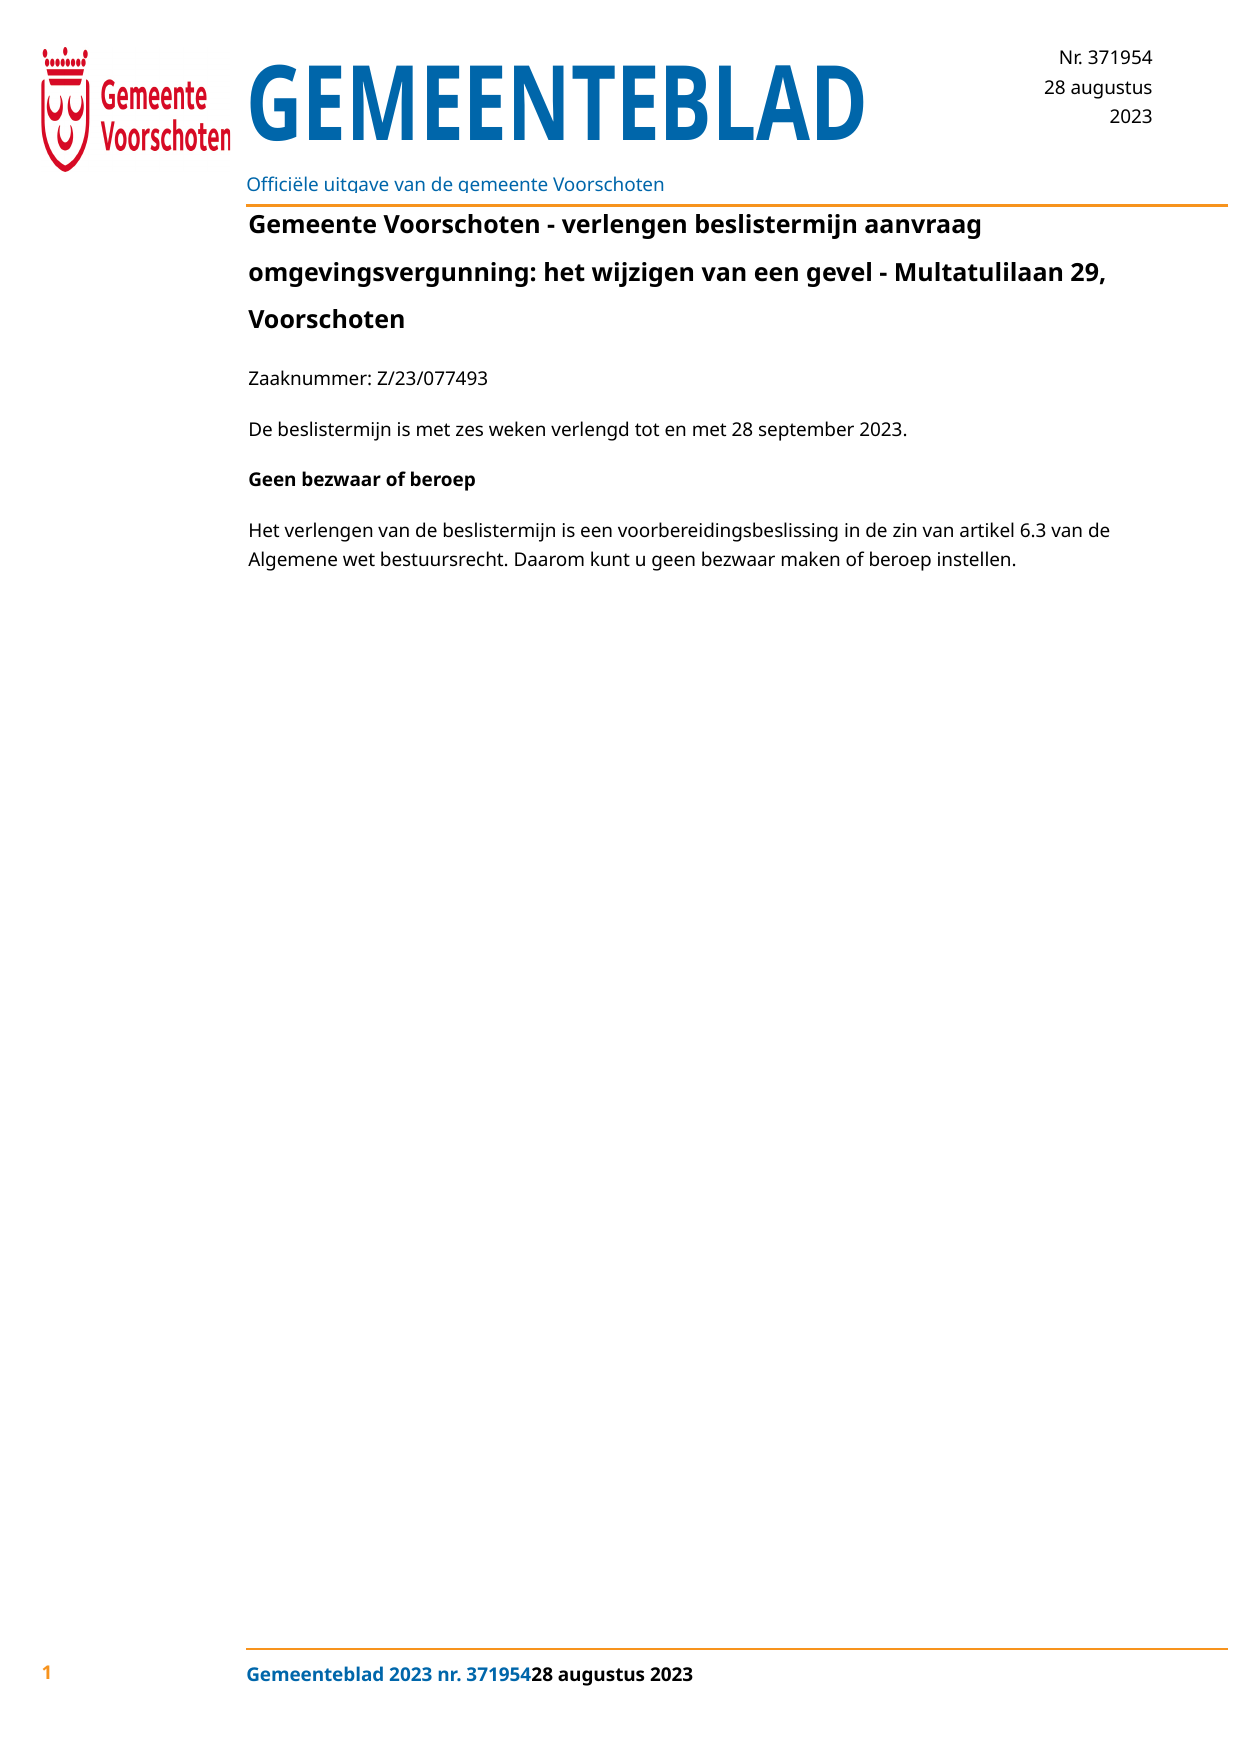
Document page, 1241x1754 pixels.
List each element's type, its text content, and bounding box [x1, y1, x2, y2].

text Zaaknummer: Z/23/077493 [248, 366, 1152, 391]
text Het verlengen van de beslistermijn is een voorbereidingsbeslissing in de zin van artikel 6.3 van de Algemene wet bestuursrecht. Daarom kunt u geen bezwaar maken of beroep instellen. [248, 517, 1152, 572]
text Gemeente Voorschoten - verlengen beslistermijn aanvraag omgevingsvergunning: het wijzigen van een gevel - Multatulilaan 29, Voorschoten [248, 207, 1152, 336]
picture [41, 47, 231, 172]
text Geen bezwaar of beroep [248, 466, 1152, 492]
text De beslistermijn is met zes weken verlengd tot en met 28 september 2023. [248, 416, 1152, 442]
